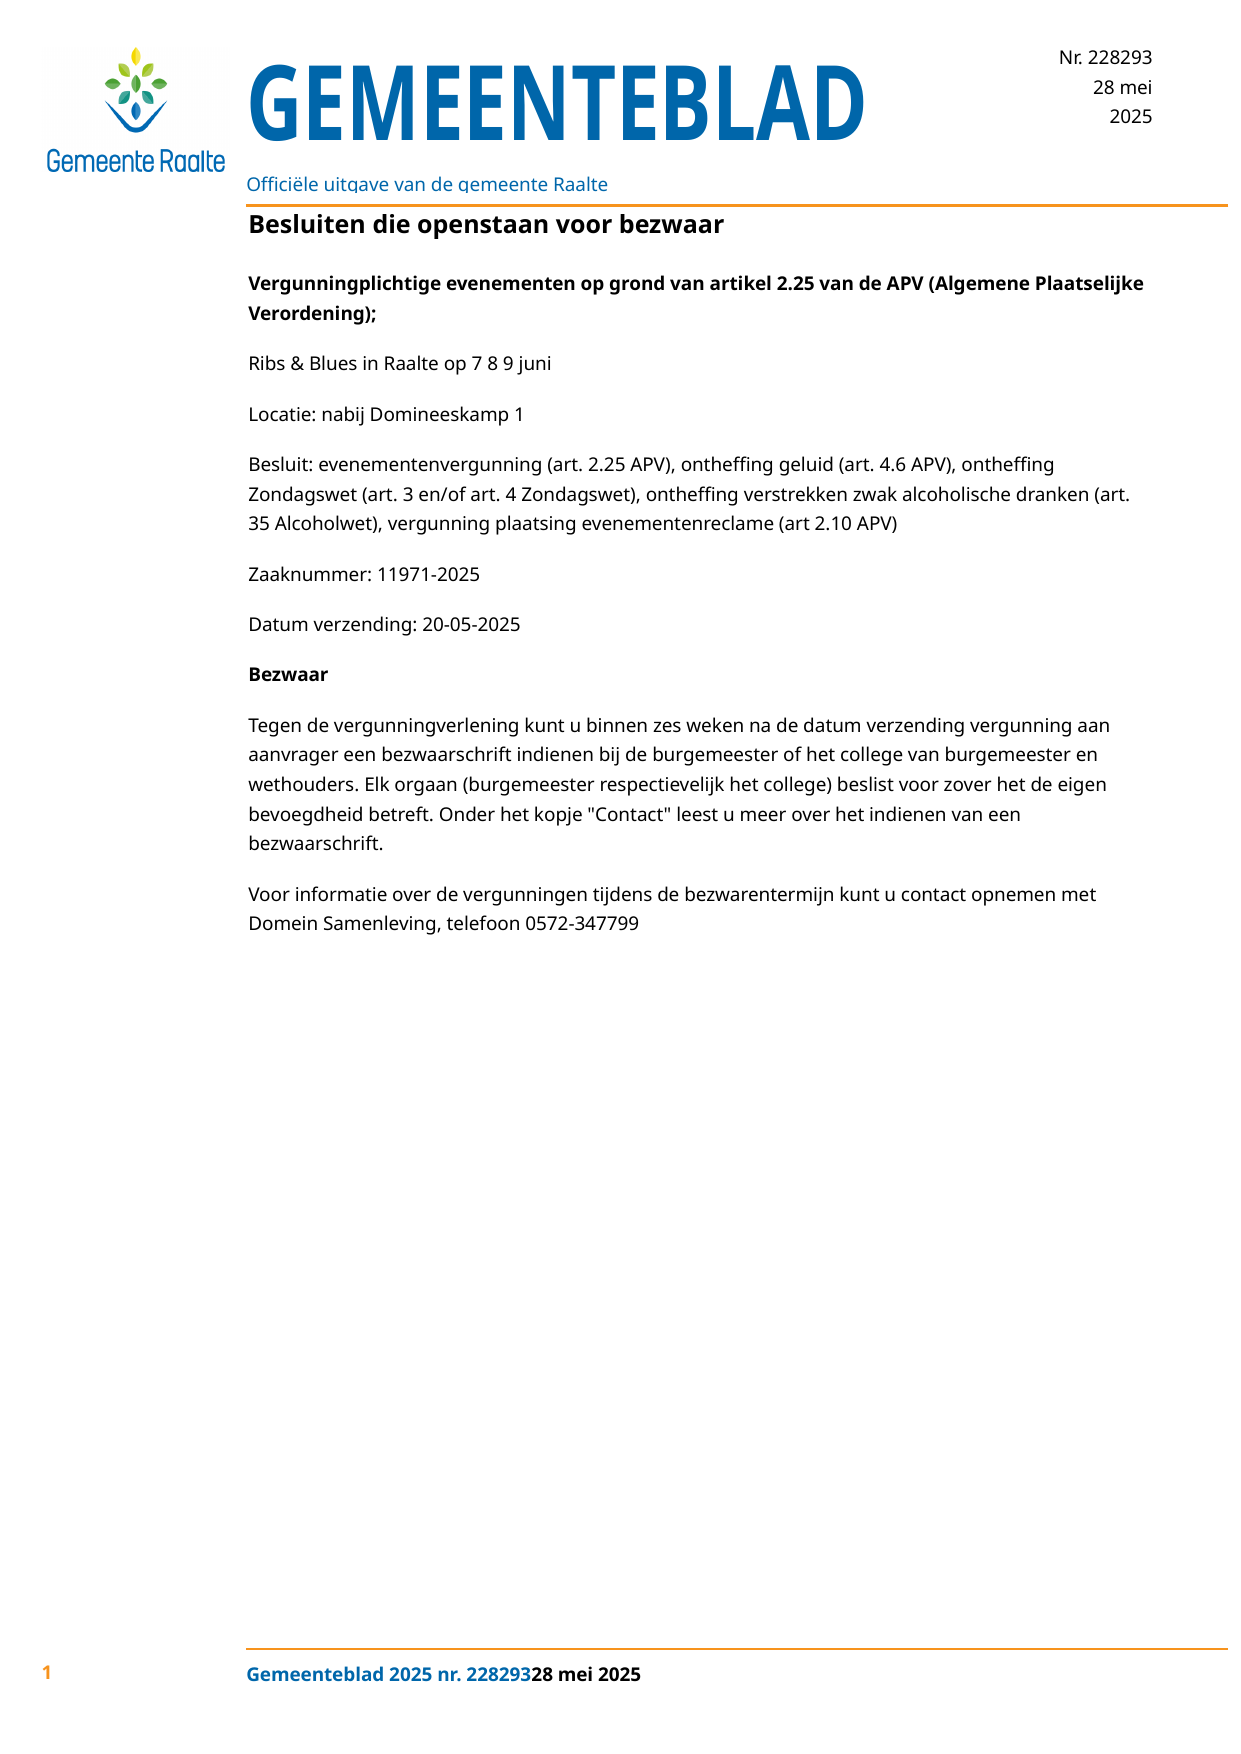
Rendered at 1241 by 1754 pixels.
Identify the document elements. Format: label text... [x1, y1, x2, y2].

text Zaaknummer: 11971-2025 [248, 561, 1152, 586]
picture [41, 47, 231, 172]
text Vergunningplichtige evenementen op grond van artikel 2.25 van de APV (Algemene Plaatselijke Verordening); [248, 270, 1152, 326]
text Locatie: nabij Domineeskamp 1 [248, 401, 1152, 426]
text Besluit: evenementenvergunning (art. 2.25 APV), ontheffing geluid (art. 4.6 APV), ontheffing Zondagswet (art. 3 en/of art. 4 Zondagswet), ontheffing verstrekken zwak alcoholische dranken (art. 35 Alcoholwet), vergunning plaatsing evenementenreclame (art 2.10 APV) [248, 451, 1152, 536]
text Voor informatie over de vergunningen tijdens de bezwarentermijn kunt u contact opnemen met Domein Samenleving, telefoon 0572-347799 [248, 881, 1152, 936]
text Ribs & Blues in Raalte op 7 8 9 juni [248, 350, 1152, 376]
text Besluiten die openstaan voor bezwaar [248, 207, 1152, 241]
text Datum verzending: 20-05-2025 [248, 611, 1152, 637]
text Bezwaar [248, 662, 1152, 687]
text Tegen de vergunningverlening kunt u binnen zes weken na de datum verzending vergunning aan aanvrager een bezwaarschrift indienen bij de burgemeester of het college van burgemeester en wethouders. Elk orgaan (burgemeester respectievelijk het college) beslist voor zover het de eigen bevoegdheid betreft. Onder het kopje "Contact" leest u meer over het indienen van een bezwaarschrift. [248, 712, 1152, 856]
